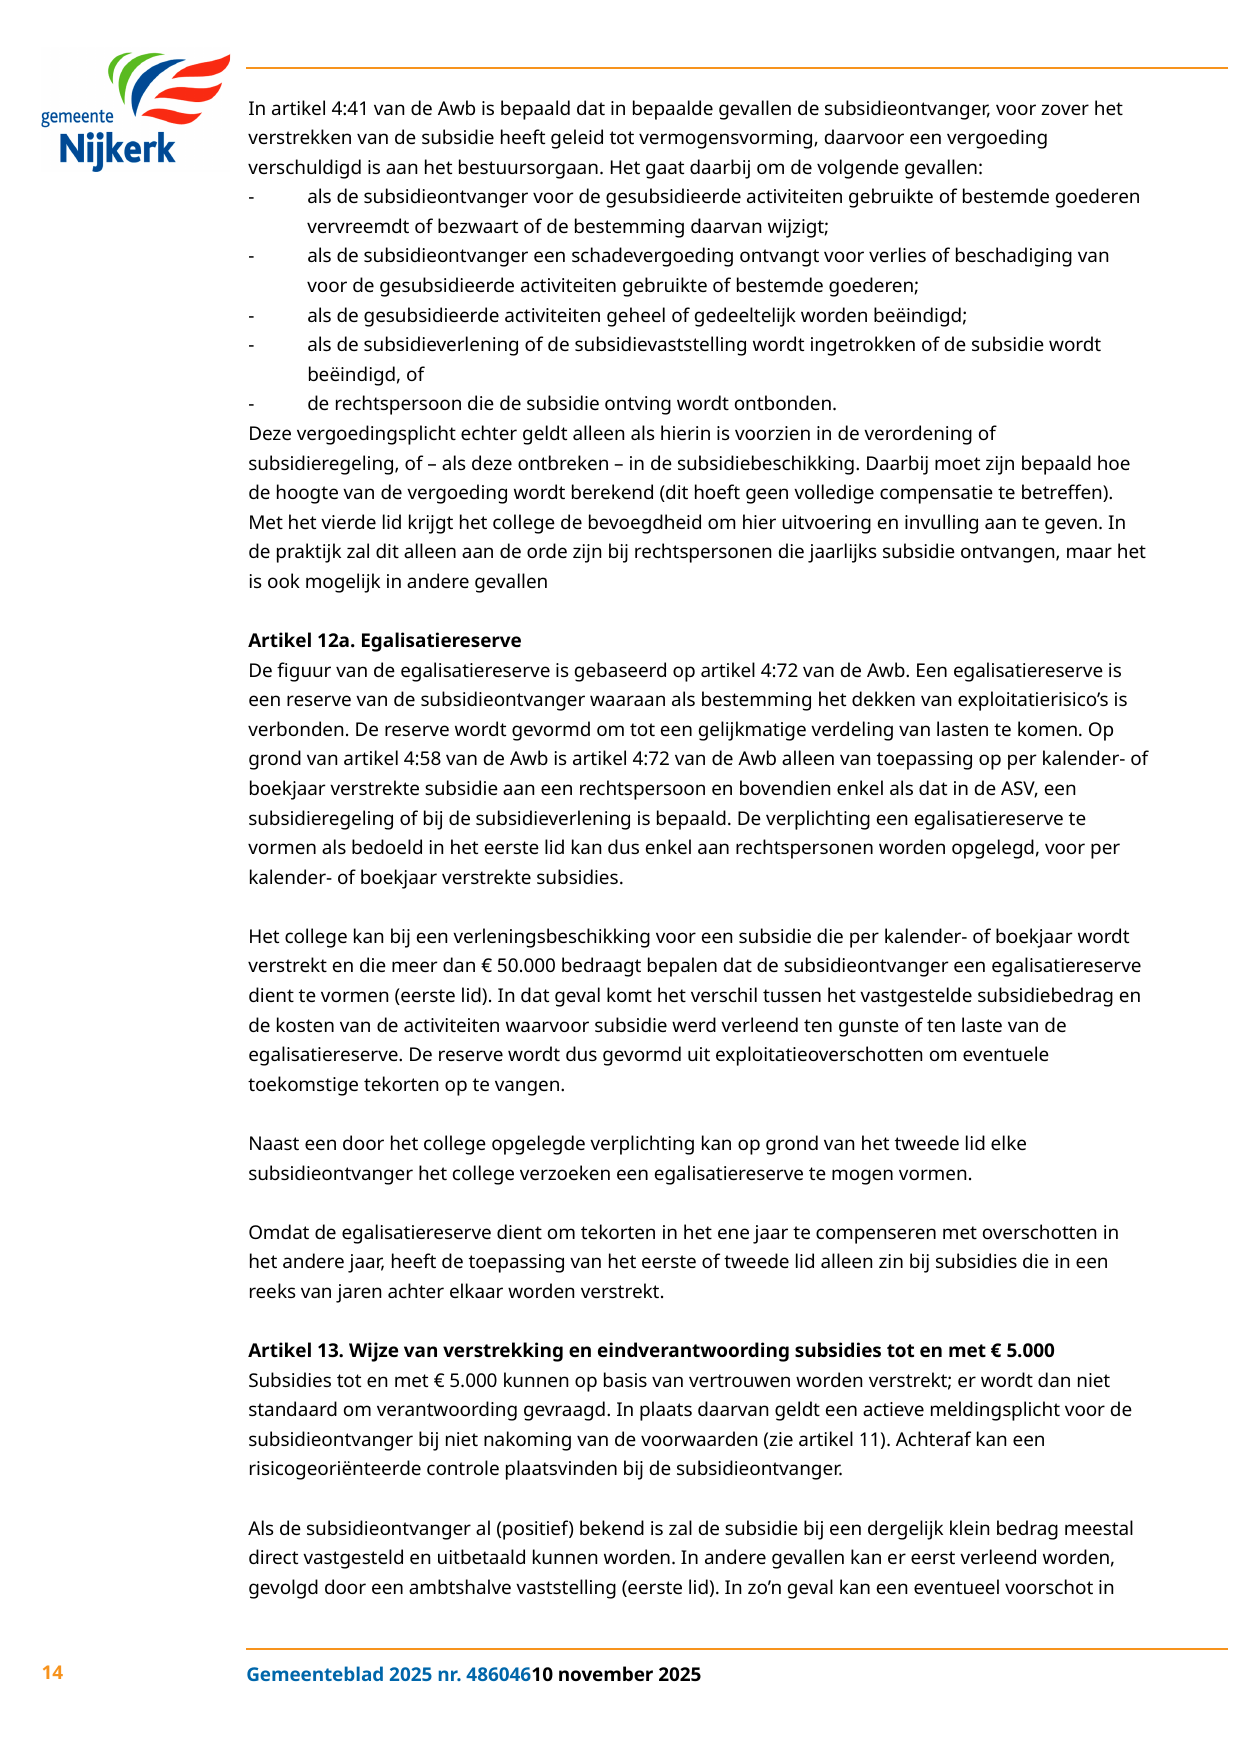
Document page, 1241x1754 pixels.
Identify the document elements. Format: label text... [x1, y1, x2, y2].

text Subsidies tot en met € 5.000 kunnen op basis van vertrouwen worden verstrekt; er wordt dan niet standaard om verantwoording gevraagd. In plaats daarvan geldt een actieve meldingsplicht voor de subsidieontvanger bij niet nakoming van de voorwaarden (zie artikel 11). Achteraf kan een risicogeoriënteerde controle plaatsvinden bij de subsidieontvanger. [248, 1367, 1152, 1481]
text In artikel 4:41 van de Awb is bepaald dat in bepaalde gevallen de subsidieontvanger, voor zover het verstrekken van de subsidie heeft geleid tot vermogensvorming, daarvoor een vergoeding verschuldigd is aan het bestuursorgaan. Het gaat daarbij om de volgende gevallen: [248, 95, 1152, 180]
list als de subsidieverlening of de subsidievaststelling wordt ingetrokken of de subsidie wordt beëindigd, of [248, 331, 1152, 387]
text De figuur van de egalisatiereserve is gebaseerd op artikel 4:72 van de Awb. Een egalisatiereserve is een reserve van de subsidieontvanger waaraan als bestemming het dekken van exploitatierisico’s is verbonden. De reserve wordt gevormd om tot een gelijkmatige verdeling van lasten te komen. Op grond van artikel 4:58 van de Awb is artikel 4:72 van de Awb alleen van toepassing op per kalender- of boekjaar verstrekte subsidie aan een rechtspersoon en bovendien enkel als dat in de ASV, een subsidieregeling of bij de subsidieverlening is bepaald. De verplichting een egalisatiereserve te vormen als bedoeld in het eerste lid kan dus enkel aan rechtspersonen worden opgelegd, voor per kalender- of boekjaar verstrekte subsidies. [248, 657, 1152, 890]
list als de subsidieontvanger voor de gesubsidieerde activiteiten gebruikte of bestemde goederen vervreemdt of bezwaart of de bestemming daarvan wijzigt; [248, 183, 1152, 239]
list de rechtspersoon die de subsidie ontving wordt ontbonden. [248, 391, 1152, 416]
list als de subsidieontvanger een schadevergoeding ontvangt voor verlies of beschadiging van voor de gesubsidieerde activiteiten gebruikte of bestemde goederen; [248, 243, 1152, 298]
text Artikel 13. Wijze van verstrekking en eindverantwoording subsidies tot en met € 5.000 [248, 1337, 1152, 1363]
text Naast een door het college opgelegde verplichting kan op grond van het tweede lid elke subsidieontvanger het college verzoeken een egalisatiereserve te mogen vormen. [248, 1130, 1152, 1186]
text Artikel 12a. Egalisatiereserve [248, 627, 1152, 653]
text Als de subsidieontvanger al (positief) bekend is zal de subsidie bij een dergelijk klein bedrag meestal direct vastgesteld en uitbetaald kunnen worden. In andere gevallen kan er eerst verleend worden, gevolgd door een ambtshalve vaststelling (eerste lid). In zo’n geval kan een eventueel voorschot in [248, 1515, 1152, 1600]
text Deze vergoedingsplicht echter geldt alleen als hierin is voorzien in de verordening of subsidieregeling, of – als deze ontbreken – in de subsidiebeschikking. Daarbij moet zijn bepaald hoe de hoogte van de vergoeding wordt berekend (dit hoeft geen volledige compensatie te betreffen). Met het vierde lid krijgt het college de bevoegdheid om hier uitvoering en invulling aan te geven. In de praktijk zal dit alleen aan de orde zijn bij rechtspersonen die jaarlijks subsidie ontvangen, maar het is ook mogelijk in andere gevallen [248, 420, 1152, 594]
picture [41, 47, 231, 172]
text Omdat de egalisatiereserve dient om tekorten in het ene jaar te compenseren met overschotten in het andere jaar, heeft de toepassing van het eerste of tweede lid alleen zin bij subsidies die in een reeks van jaren achter elkaar worden verstrekt. [248, 1219, 1152, 1304]
list als de gesubsidieerde activiteiten geheel of gedeeltelijk worden beëindigd; [248, 302, 1152, 328]
text Het college kan bij een verleningsbeschikking voor een subsidie die per kalender- of boekjaar wordt verstrekt en die meer dan € 50.000 bedraagt bepalen dat de subsidieontvanger een egalisatiereserve dient te vormen (eerste lid). In dat geval komt het verschil tussen het vastgestelde subsidiebedrag en de kosten van de activiteiten waarvoor subsidie werd verleend ten gunste of ten laste van de egalisatiereserve. De reserve wordt dus gevormd uit exploitatieoverschotten om eventuele toekomstige tekorten op te vangen. [248, 923, 1152, 1097]
